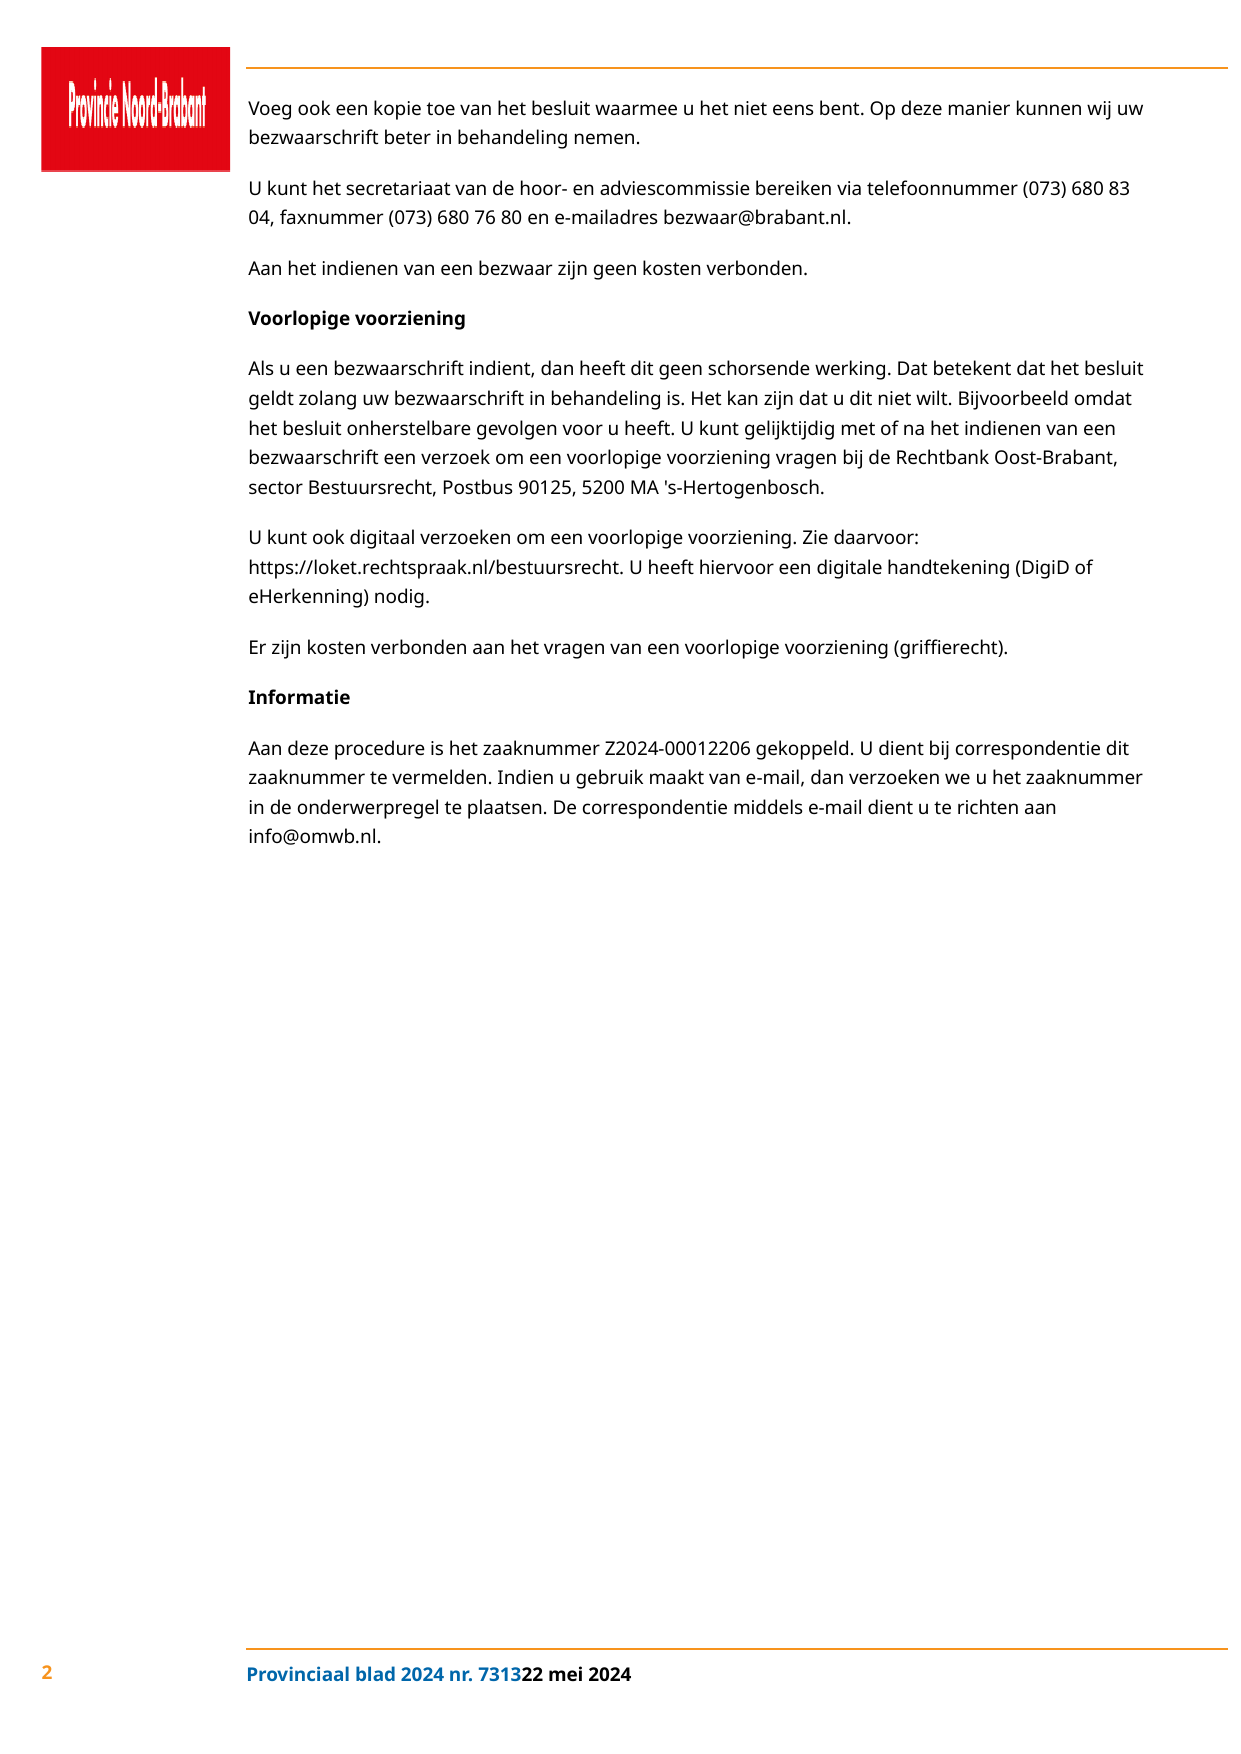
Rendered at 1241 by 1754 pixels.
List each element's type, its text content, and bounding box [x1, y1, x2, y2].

text Voorlopige voorziening [248, 305, 1152, 331]
text Aan het indienen van een bezwaar zijn geen kosten verbonden. [248, 255, 1152, 281]
text Er zijn kosten verbonden aan het vragen van een voorlopige voorziening (griffierecht). [248, 634, 1152, 660]
text U kunt het secretariaat van de hoor- en adviescommissie bereiken via telefoonnummer (073) 680 83 04, faxnummer (073) 680 76 80 en e-mailadres bezwaar@brabant.nl. [248, 175, 1152, 230]
text Informatie [248, 684, 1152, 710]
text Aan deze procedure is het zaaknummer Z2024-00012206 gekoppeld. U dient bij correspondentie dit zaaknummer te vermelden. Indien u gebruik maakt van e-mail, dan verzoeken we u het zaaknummer in de onderwerpregel te plaatsen. De correspondentie middels e-mail dient u te richten aan info@omwb.nl. [248, 735, 1152, 849]
text U kunt ook digitaal verzoeken om een voorlopige voorziening. Zie daarvoor: https://loket.rechtspraak.nl/bestuursrecht. U heeft hiervoor een digitale handtekening (DigiD of eHerkenning) nodig. [248, 524, 1152, 609]
picture [41, 47, 231, 172]
text Voeg ook een kopie toe van het besluit waarmee u het niet eens bent. Op deze manier kunnen wij uw bezwaarschrift beter in behandeling nemen. [248, 95, 1152, 150]
text Als u een bezwaarschrift indient, dan heeft dit geen schorsende werking. Dat betekent dat het besluit geldt zolang uw bezwaarschrift in behandeling is. Het kan zijn dat u dit niet wilt. Bijvoorbeeld omdat het besluit onherstelbare gevolgen voor u heeft. U kunt gelijktijdig met of na het indienen van een bezwaarschrift een verzoek om een voorlopige voorziening vragen bij de Rechtbank Oost-Brabant, sector Bestuursrecht, Postbus 90125, 5200 MA 's‑Hertogenbosch. [248, 356, 1152, 500]
